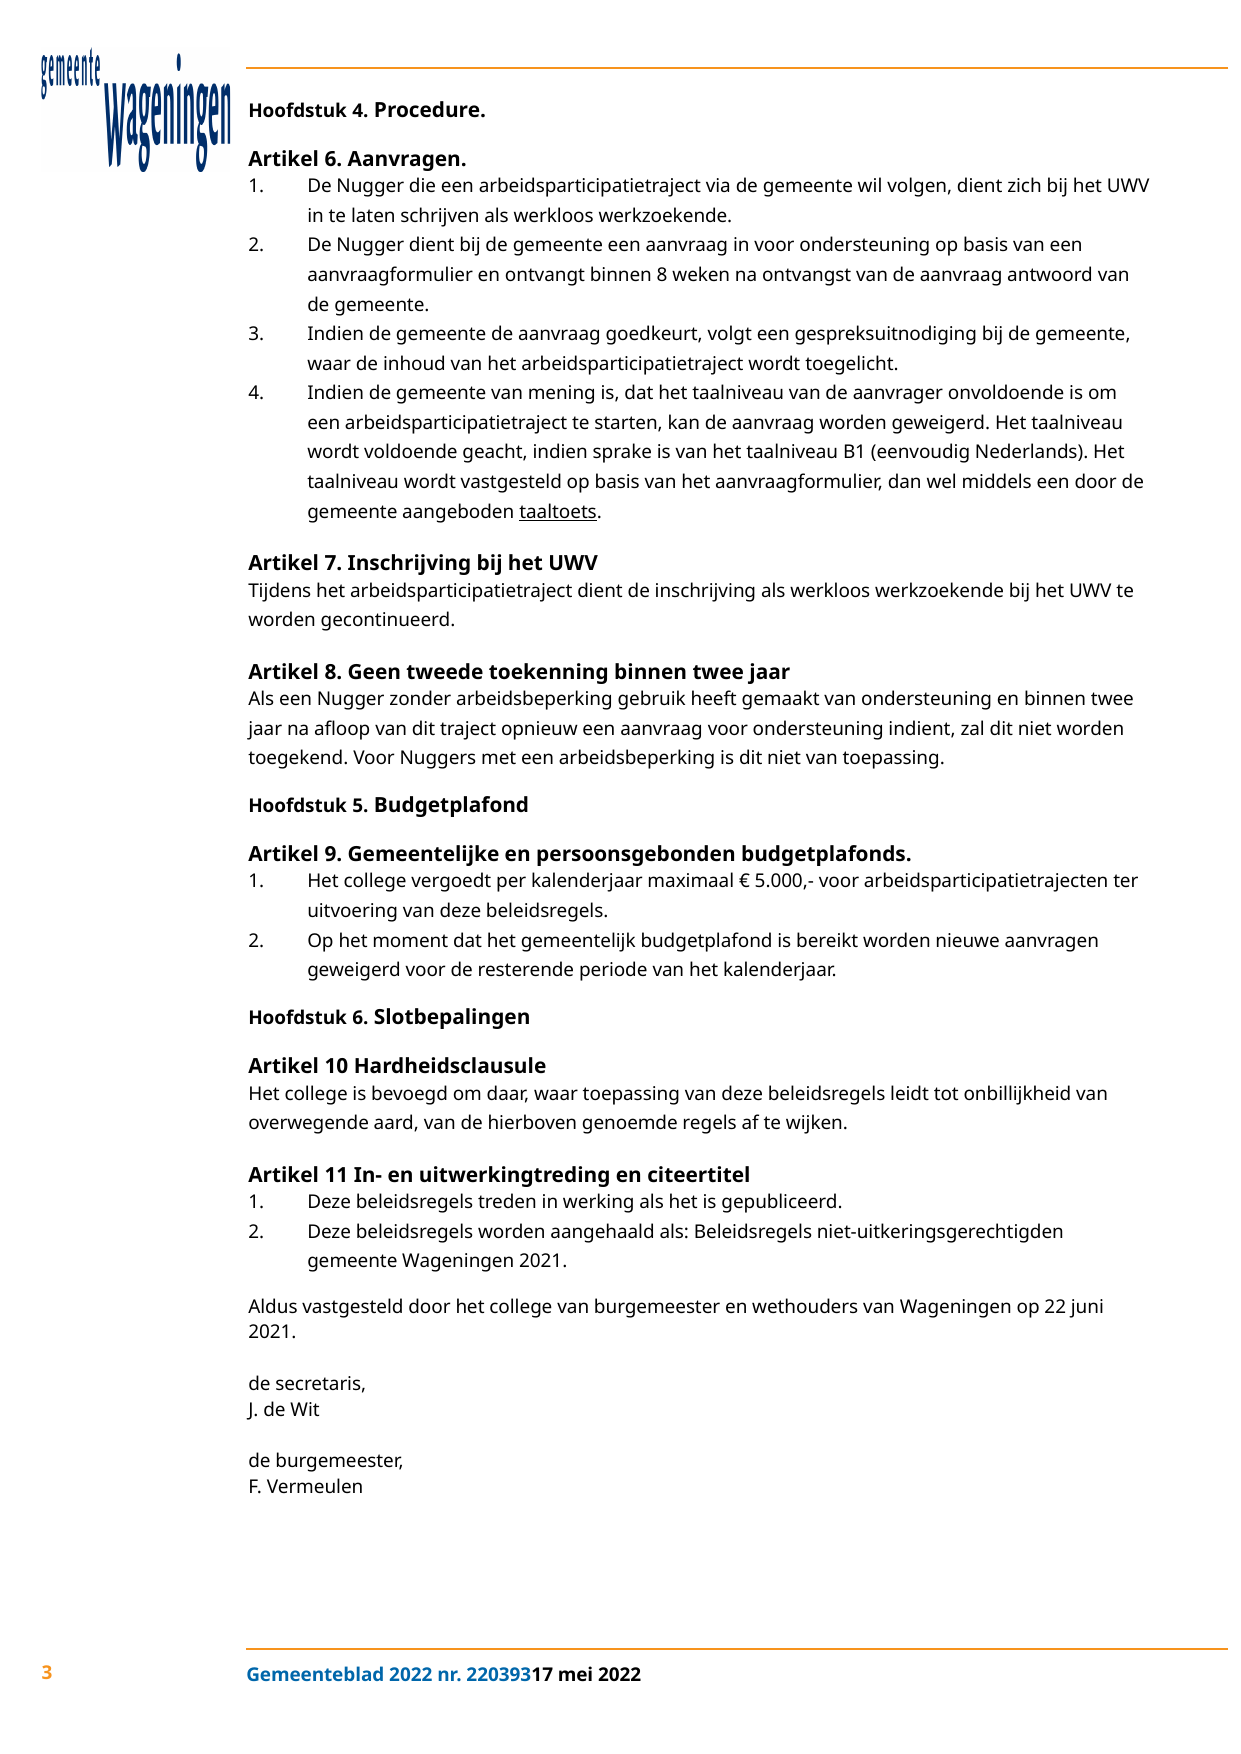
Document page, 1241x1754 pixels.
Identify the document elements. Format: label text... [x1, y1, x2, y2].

text Hoofdstuk 5. Budgetplafond [248, 790, 1152, 818]
text Het college is bevoegd om daar, waar toepassing van deze beleidsregels leidt tot onbillijkheid van overwegende aard, van de hierboven genoemde regels af te wijken. [248, 1080, 1152, 1135]
text de burgemeester, [248, 1447, 1152, 1473]
text Hoofdstuk 6. Slotbepalingen [248, 1002, 1152, 1031]
text Hoofdstuk 4. Procedure. [248, 95, 1152, 123]
list Indien de gemeente van mening is, dat het taalniveau van de aanvrager onvoldoende is om een arbeidsparticipatietraject te starten, kan de aanvraag worden geweigerd. Het taalniveau wordt voldoende geacht, indien sprake is van het taalniveau B1 (eenvoudig Nederlands). Het taalniveau wordt vastgesteld op basis van het aanvraagformulier, dan wel middels een door de gemeente aangeboden taaltoets. [248, 379, 1152, 524]
text Artikel 8. Geen tweede toekenning binnen twee jaar [248, 657, 1152, 685]
text J. de Wit [248, 1396, 1152, 1422]
text Aldus vastgesteld door het college van burgemeester en wethouders van Wageningen op 22 juni 2021. [248, 1293, 1152, 1344]
list De Nugger die een arbeidsparticipatietraject via de gemeente wil volgen, dient zich bij het UWV in te laten schrijven als werkloos werkzoekende. [248, 172, 1152, 228]
list Op het moment dat het gemeentelijk budgetplafond is bereikt worden nieuwe aanvragen geweigerd voor de resterende periode van het kalenderjaar. [248, 927, 1152, 982]
list Het college vergoedt per kalenderjaar maximaal € 5.000,- voor arbeidsparticipatietrajecten ter uitvoering van deze beleidsregels. [248, 868, 1152, 923]
picture [41, 47, 231, 172]
list Deze beleidsregels treden in werking als het is gepubliceerd. [248, 1188, 1152, 1214]
text F. Vermeulen [248, 1473, 1152, 1499]
list Indien de gemeente de aanvraag goedkeurt, volgt een gespreksuitnodiging bij de gemeente, waar de inhoud van het arbeidsparticipatietraject wordt toegelicht. [248, 320, 1152, 376]
text Als een Nugger zonder arbeidsbeperking gebruik heeft gemaakt van ondersteuning en binnen twee jaar na afloop van dit traject opnieuw een aanvraag voor ondersteuning indient, zal dit niet worden toegekend. Voor Nuggers met een arbeidsbeperking is dit niet van toepassing. [248, 685, 1152, 770]
text Artikel 10 Hardheidsclausule [248, 1051, 1152, 1080]
text Artikel 9. Gemeentelijke en persoonsgebonden budgetplafonds. [248, 839, 1152, 868]
text Tijdens het arbeidsparticipatietraject dient de inschrijving als werkloos werkzoekende bij het UWV te worden gecontinueerd. [248, 577, 1152, 632]
text de secretaris, [248, 1370, 1152, 1396]
text Artikel 11 In- en uitwerkingtreding en citeertitel [248, 1160, 1152, 1188]
list Deze beleidsregels worden aangehaald als: Beleidsregels niet-uitkeringsgerechtigden gemeente Wageningen 2021. [248, 1218, 1152, 1273]
text Artikel 7. Inschrijving bij het UWV [248, 548, 1152, 577]
list De Nugger dient bij de gemeente een aanvraag in voor ondersteuning op basis van een aanvraagformulier en ontvangt binnen 8 weken na ontvangst van de aanvraag antwoord van de gemeente. [248, 232, 1152, 317]
text Artikel 6. Aanvragen. [248, 144, 1152, 172]
